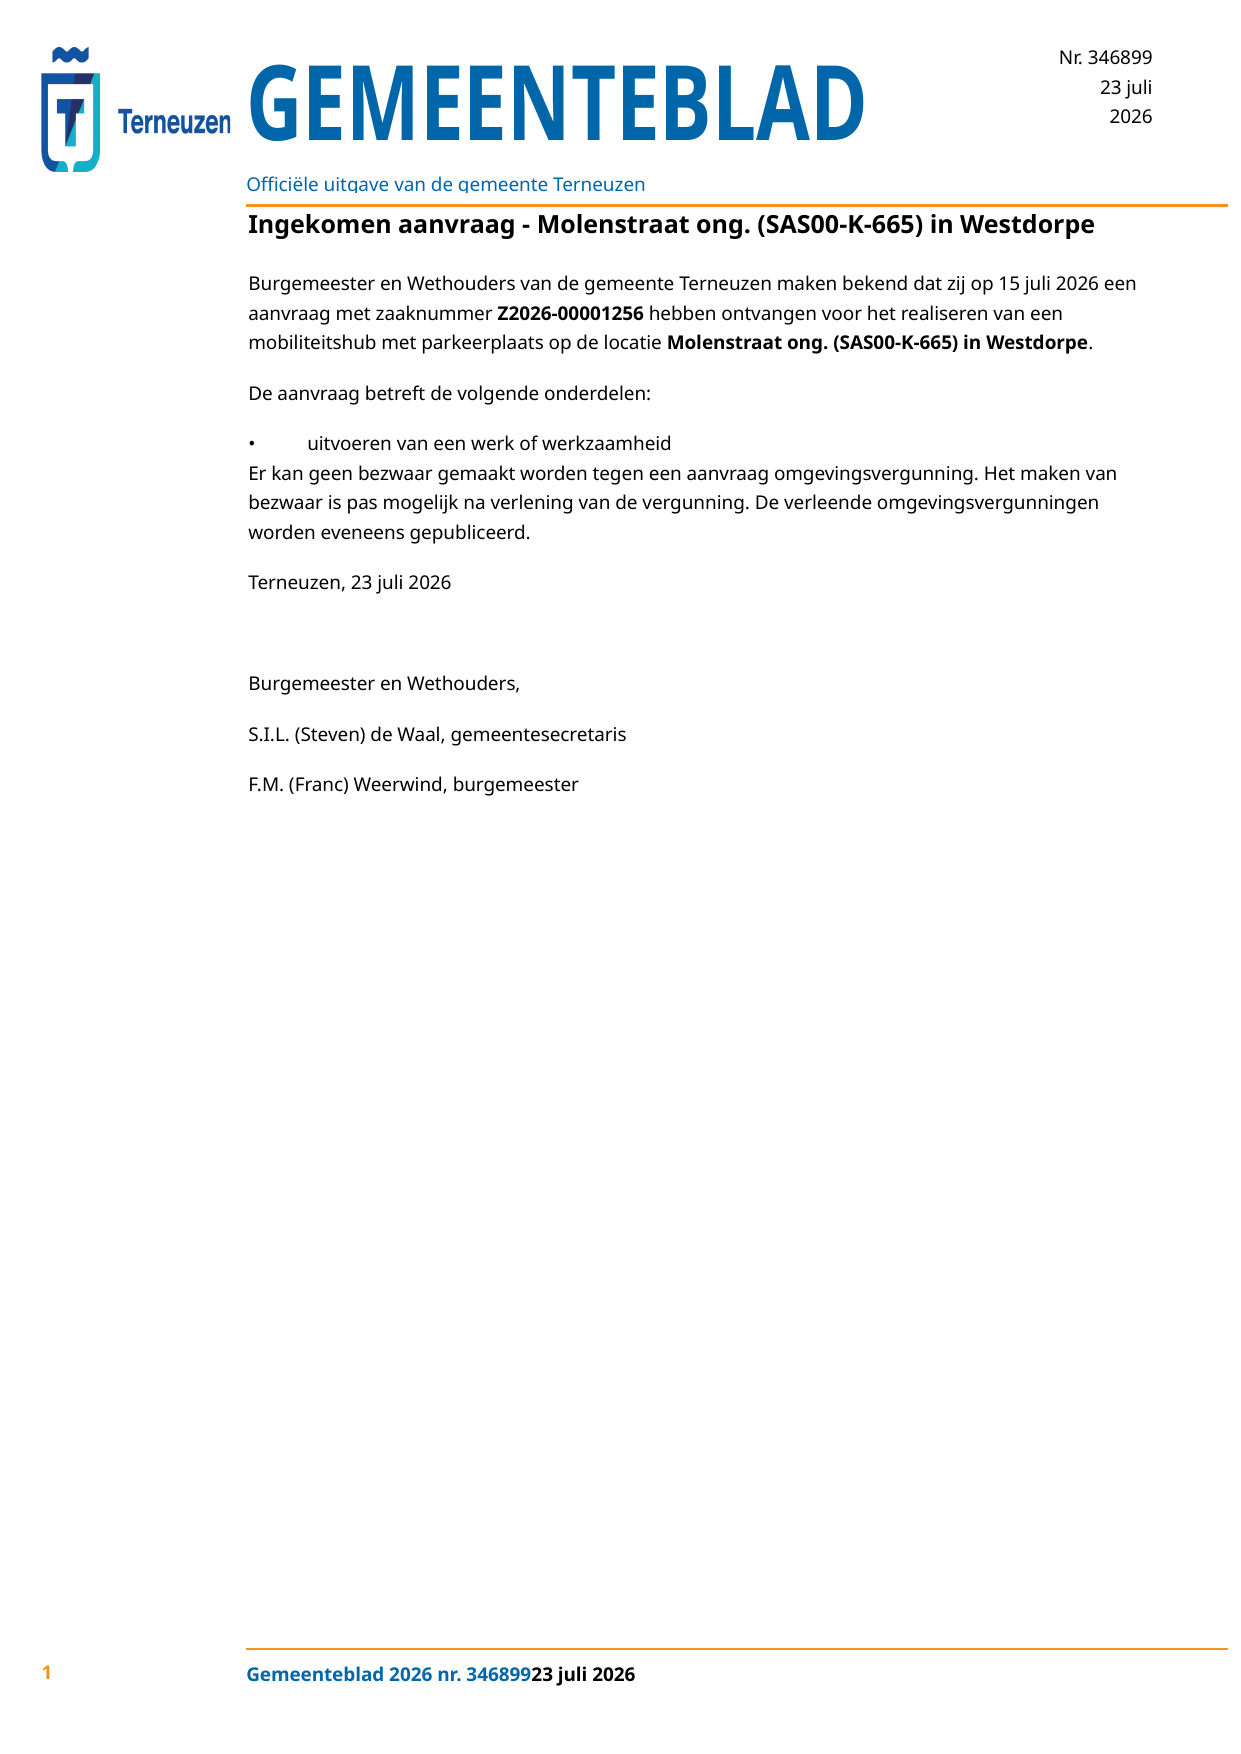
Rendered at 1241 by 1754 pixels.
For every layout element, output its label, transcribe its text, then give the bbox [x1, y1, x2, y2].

list uitvoeren van een werk of werkzaamheid [248, 430, 1152, 456]
text F.M. (Franc) Weerwind, burgemeester [248, 771, 1152, 797]
text Burgemeester en Wethouders, [248, 670, 1152, 696]
text Ingekomen aanvraag - Molenstraat ong. (SAS00-K-665) in Westdorpe [248, 207, 1152, 241]
text Burgemeester en Wethouders van de gemeente Terneuzen maken bekend dat zij op 15 juli 2026 een aanvraag met zaaknummer Z2026-00001256 hebben ontvangen voor het realiseren van een mobiliteitshub met parkeerplaats op de locatie Molenstraat ong. (SAS00-K-665) in Westdorpe. [248, 270, 1152, 355]
picture [41, 47, 231, 172]
text De aanvraag betreft de volgende onderdelen: [248, 380, 1152, 406]
text Er kan geen bezwaar gemaakt worden tegen een aanvraag omgevingsvergunning. Het maken van bezwaar is pas mogelijk na verlening van de vergunning. De verleende omgevingsvergunningen worden eveneens gepubliceerd. [248, 460, 1152, 545]
text Terneuzen, 23 juli 2026 [248, 569, 1152, 595]
text S.I.L. (Steven) de Waal, gemeentesecretaris [248, 721, 1152, 746]
